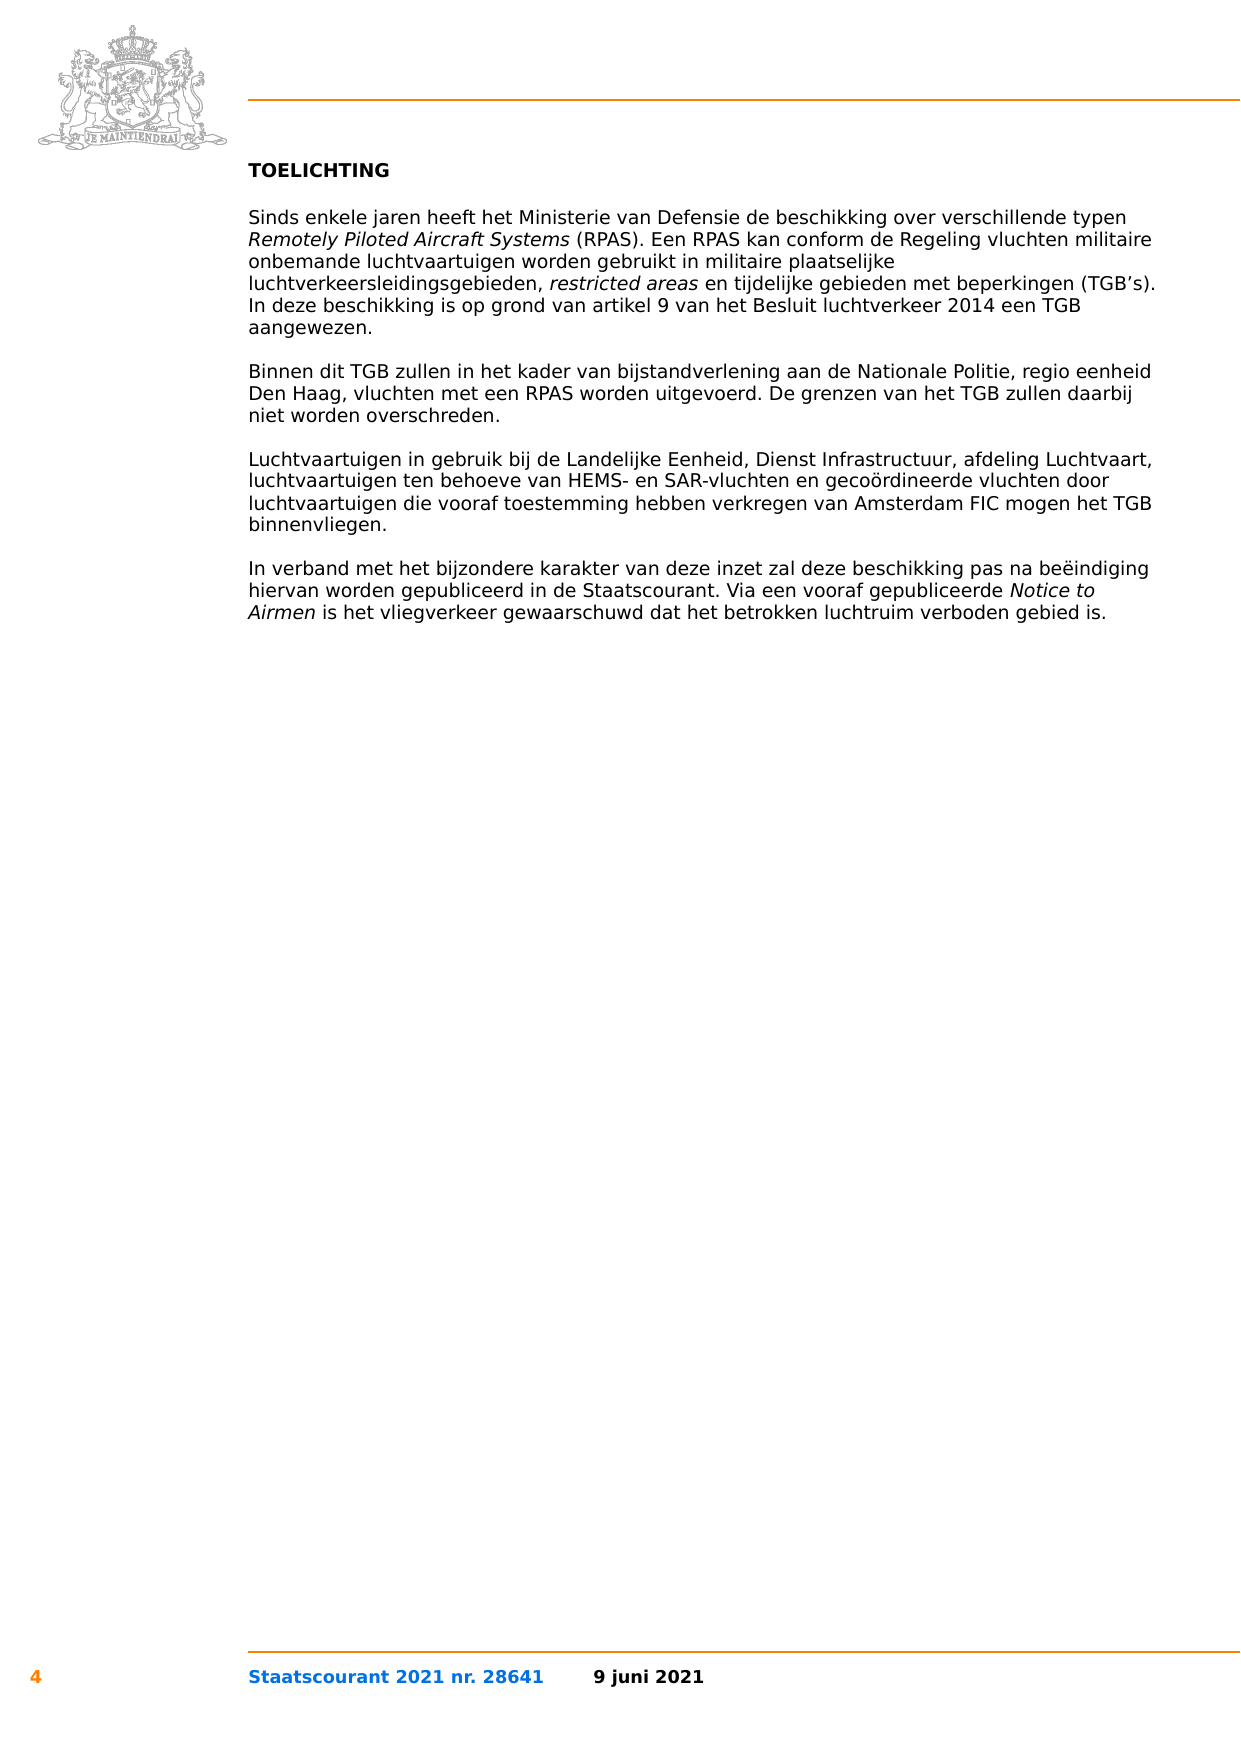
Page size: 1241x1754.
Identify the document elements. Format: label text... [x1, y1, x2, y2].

text In verband met het bijzondere karakter van deze inzet zal deze beschikking pas na beëindiging hiervan worden gepubliceerd in de Staatscourant. Via een vooraf gepubliceerde Notice to Airmen is het vliegverkeer gewaarschuwd dat het betrokken luchtruim verboden gebied is. [248, 558, 1163, 624]
text Luchtvaartuigen in gebruik bij de Landelijke Eenheid, Dienst Infrastructuur, afdeling Luchtvaart, luchtvaartuigen ten behoeve van HEMS- en SAR-vluchten en gecoördineerde vluchten door luchtvaartuigen die vooraf toestemming hebben verkregen van Amsterdam FIC mogen het TGB binnenvliegen. [248, 448, 1163, 536]
text Sinds enkele jaren heeft het Ministerie van Defensie de beschikking over verschillende typen Remotely Piloted Aircraft Systems (RPAS). Een RPAS kan conform de Regeling vluchten militaire onbemande luchtvaartuigen worden gebruikt in militaire plaatselijke luchtverkeersleidingsgebieden, restricted areas en tijdelijke gebieden met beperkingen (TGB’s). In deze beschikking is op grond van artikel 9 van het Besluit luchtverkeer 2014 een TGB aangewezen. [248, 207, 1163, 339]
subtitle TOELICHTING [248, 160, 1163, 182]
picture [38, 25, 227, 150]
text Binnen dit TGB zullen in het kader van bijstandverlening aan de Nationale Politie, regio eenheid Den Haag, vluchten met een RPAS worden uitgevoerd. De grenzen van het TGB zullen daarbij niet worden overschreden. [248, 361, 1163, 427]
